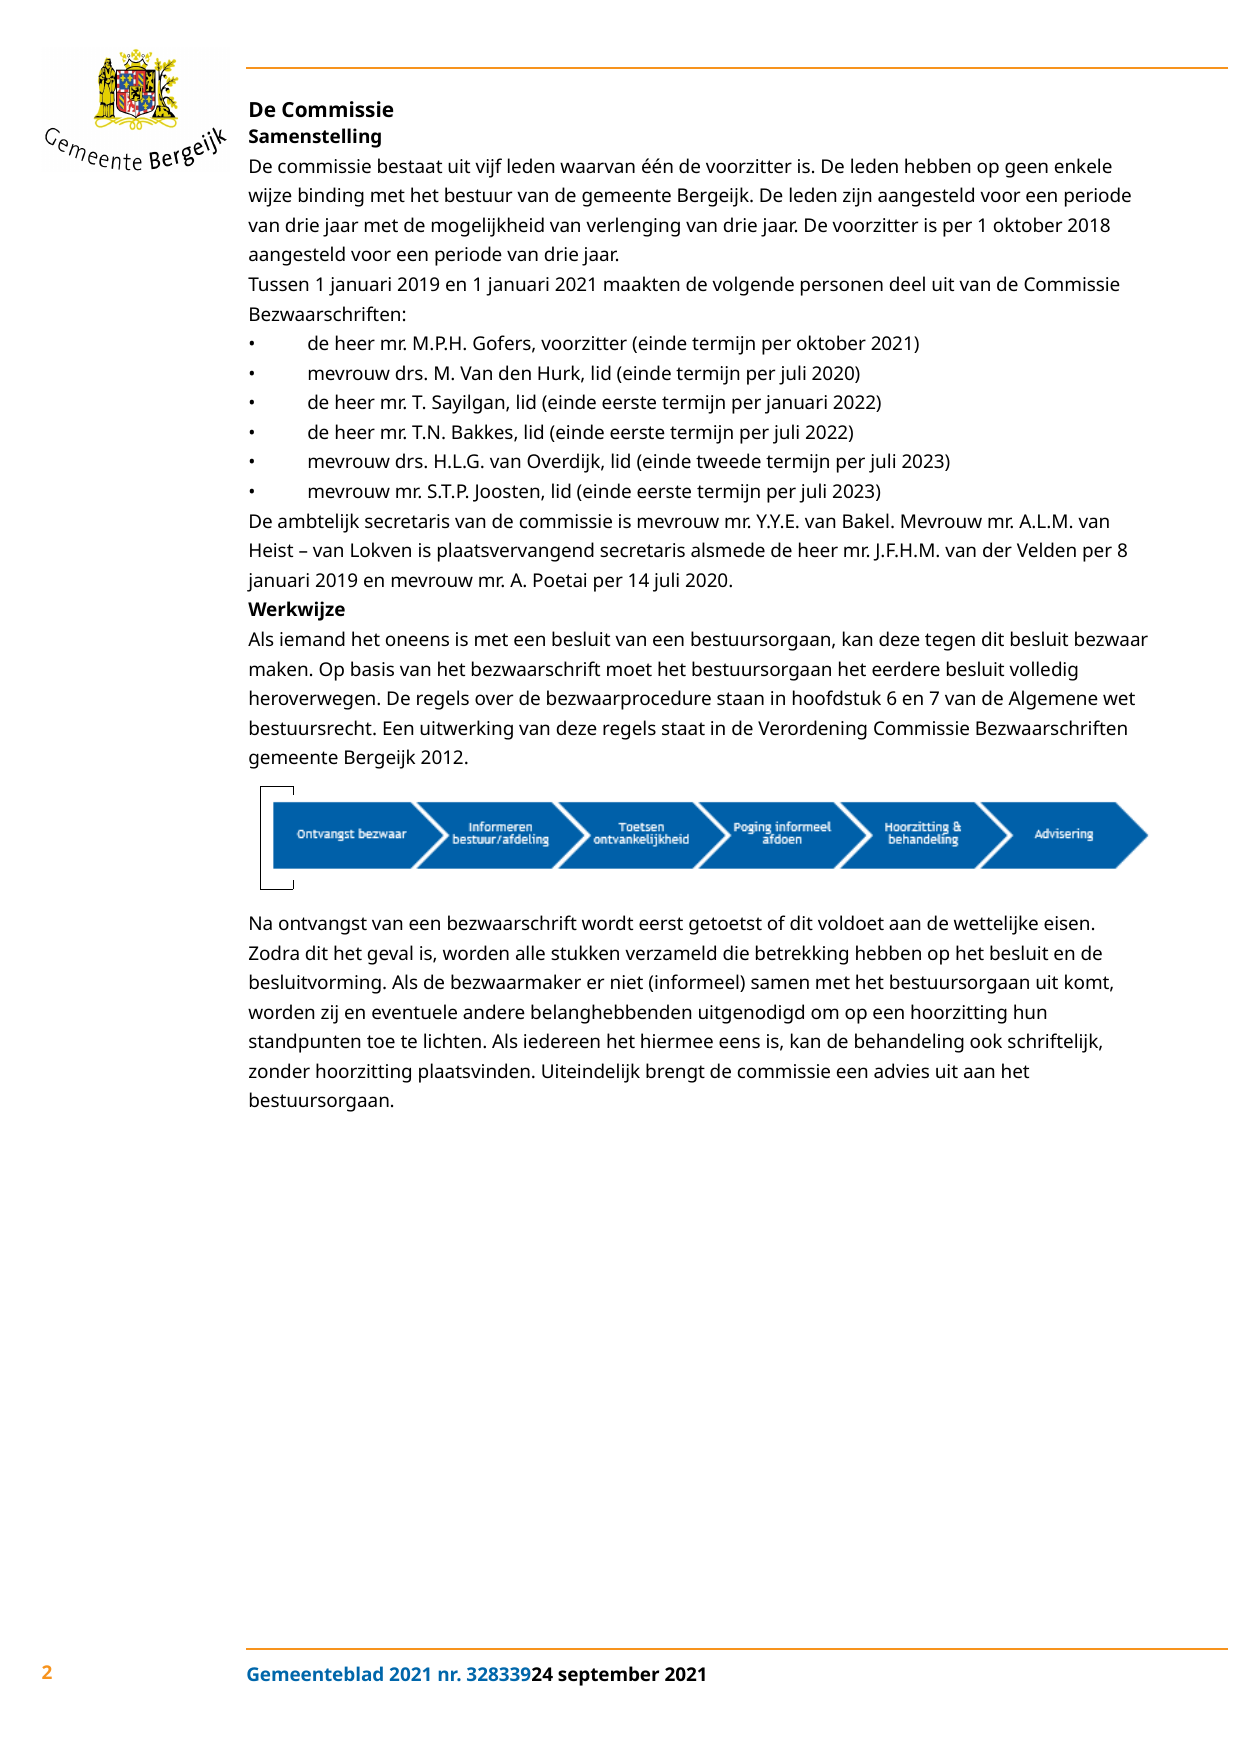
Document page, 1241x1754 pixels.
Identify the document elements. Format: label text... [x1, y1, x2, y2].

list mevrouw drs. M. Van den Hurk, lid (einde termijn per juli 2020) [248, 360, 1152, 386]
text Werkwijze [248, 597, 1152, 622]
list de heer mr. T.N. Bakkes, lid (einde eerste termijn per juli 2022) [248, 419, 1152, 445]
text De Commissie [248, 95, 1152, 123]
list mevrouw mr. S.T.P. Joosten, lid (einde eerste termijn per juli 2023) [248, 478, 1152, 504]
list de heer mr. M.P.H. Gofers, voorzitter (einde termijn per oktober 2021) [248, 330, 1152, 356]
text De commissie bestaat uit vijf leden waarvan één de voorzitter is. De leden hebben op geen enkele wijze binding met het bestuur van de gemeente Bergeijk. De leden zijn aangesteld voor een periode van drie jaar met de mogelijkheid van verlenging van drie jaar. De voorzitter is per 1 oktober 2018 aangesteld voor een periode van drie jaar. [248, 153, 1152, 267]
picture [268, 795, 1155, 880]
list mevrouw drs. H.L.G. van Overdijk, lid (einde tweede termijn per juli 2023) [248, 449, 1152, 474]
text De ambtelijk secretaris van de commissie is mevrouw mr. Y.Y.E. van Bakel. Mevrouw mr. A.L.M. van Heist – van Lokven is plaatsvervangend secretaris alsmede de heer mr. J.F.H.M. van der Velden per 8 januari 2019 en mevrouw mr. A. Poetai per 14 juli 2020. [248, 508, 1152, 593]
text Samenstelling [248, 123, 1152, 149]
list de heer mr. T. Sayilgan, lid (einde eerste termijn per januari 2022) [248, 389, 1152, 415]
text Na ontvangst van een bezwaarschrift wordt eerst getoetst of dit voldoet aan de wettelijke eisen. Zodra dit het geval is, worden alle stukken verzameld die betrekking hebben op het besluit en de besluitvorming. Als de bezwaarmaker er niet (informeel) samen met het bestuursorgaan uit komt, worden zij en eventuele andere belanghebbenden uitgenodigd om op een hoorzitting hun standpunten toe te lichten. Als iedereen het hiermee eens is, kan de behandeling ook schriftelijk, zonder hoorzitting plaatsvinden. Uiteindelijk brengt de commissie een advies uit aan het bestuursorgaan. [248, 910, 1152, 1113]
text Tussen 1 januari 2019 en 1 januari 2021 maakten de volgende personen deel uit van de Commissie Bezwaarschriften: [248, 271, 1152, 326]
picture [41, 47, 231, 172]
text Als iemand het oneens is met een besluit van een bestuursorgaan, kan deze tegen dit besluit bezwaar maken. Op basis van het bezwaarschrift moet het bestuursorgaan het eerdere besluit volledig heroverwegen. De regels over de bezwaarprocedure staan in hoofdstuk 6 en 7 van de Algemene wet bestuursrecht. Een uitwerking van deze regels staat in de Verordening Commissie Bezwaarschriften gemeente Bergeijk 2012. [248, 626, 1152, 770]
